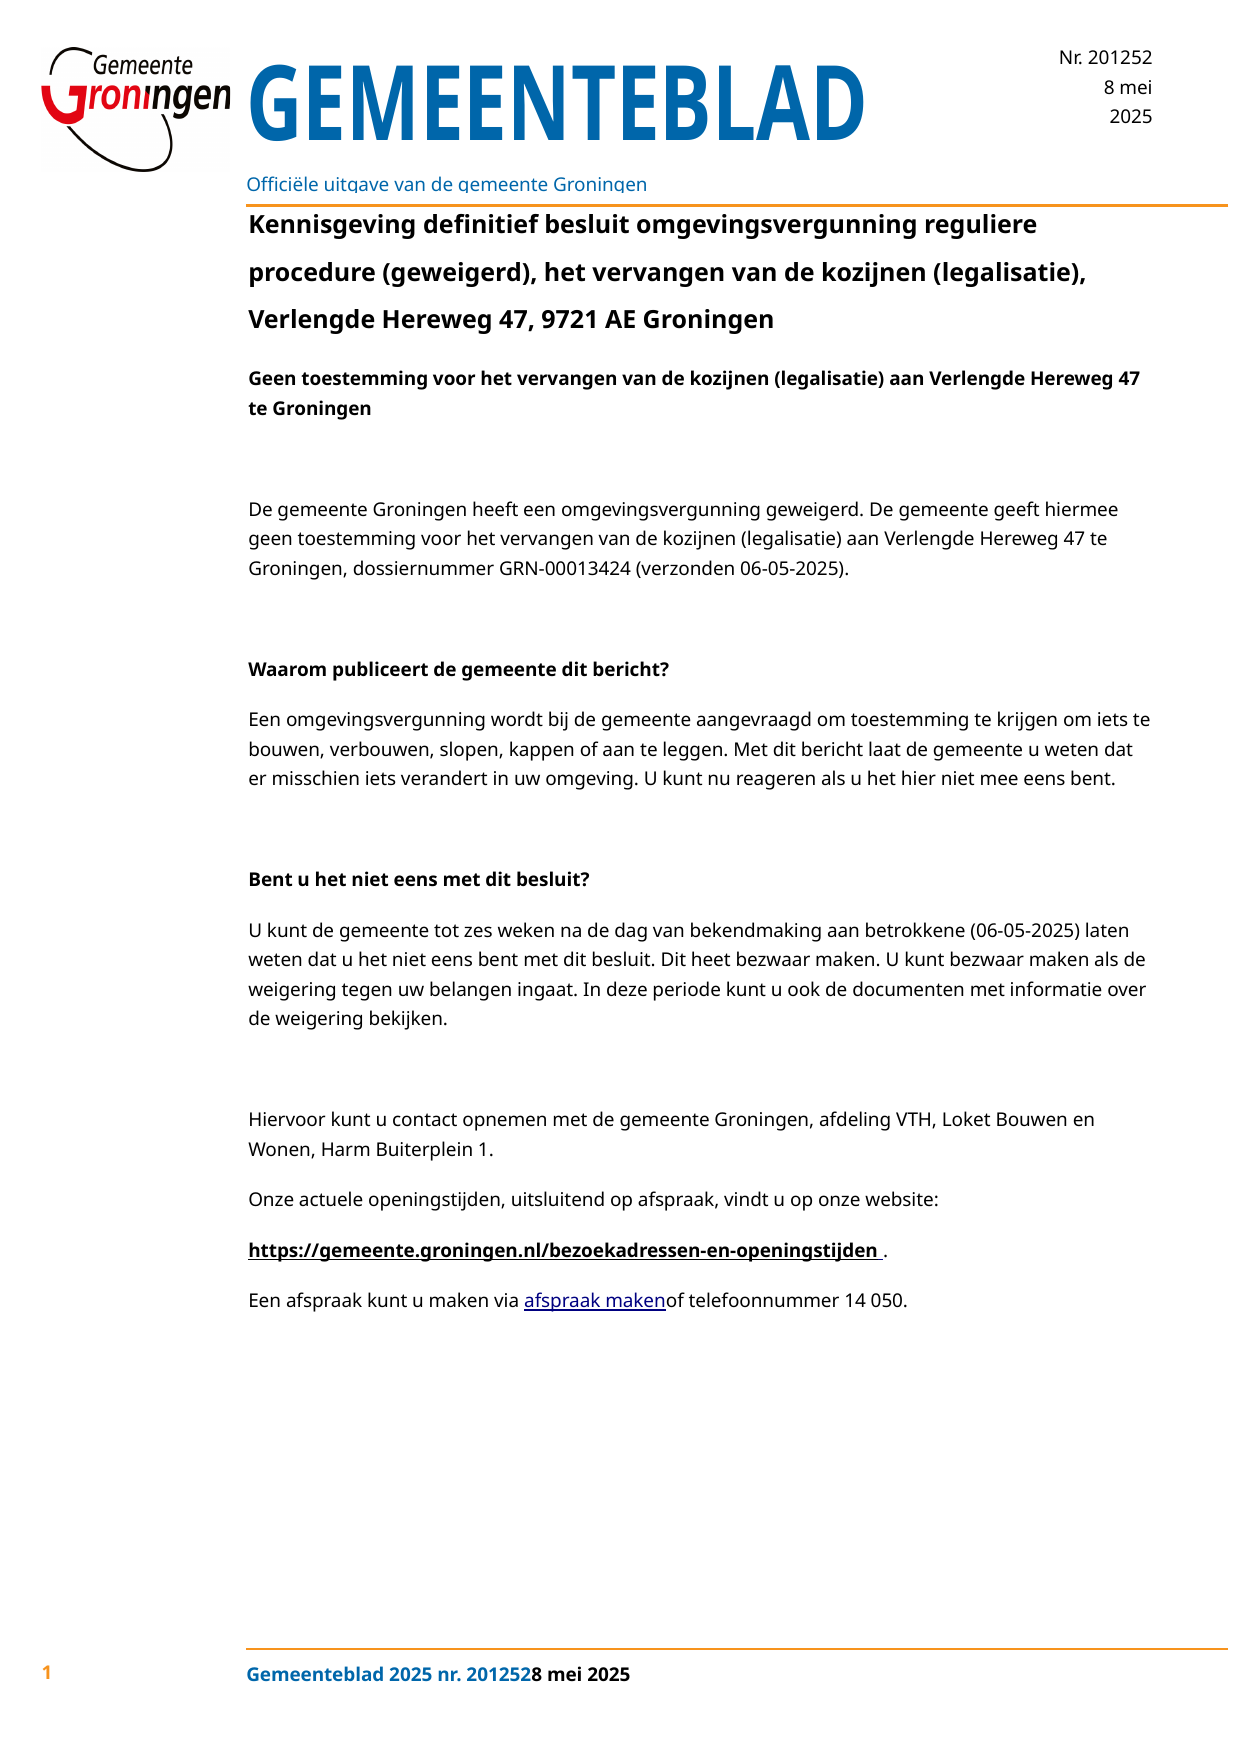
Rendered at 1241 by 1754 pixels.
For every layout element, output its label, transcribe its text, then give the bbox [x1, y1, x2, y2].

text Bent u het niet eens met dit besluit? [248, 866, 1152, 892]
text Een omgevingsvergunning wordt bij de gemeente aangevraagd om toestemming te krijgen om iets te bouwen, verbouwen, slopen, kappen of aan te leggen. Met dit bericht laat de gemeente u weten dat er misschien iets verandert in uw omgeving. U kunt nu reageren als u het hier niet mee eens bent. [248, 706, 1152, 791]
text Waarom publiceert de gemeente dit bericht? [248, 656, 1152, 682]
picture [41, 47, 231, 172]
text De gemeente Groningen heeft een omgevingsvergunning geweigerd. De gemeente geeft hiermee geen toestemming voor het vervangen van de kozijnen (legalisatie) aan Verlengde Hereweg 47 te Groningen, dossiernummer GRN-00013424 (verzonden 06-05-2025). [248, 496, 1152, 581]
text Een afspraak kunt u maken via afspraak makenof telefoonnummer 14 050. [248, 1287, 1152, 1313]
text https://gemeente.groningen.nl/bezoekadressen-en-openingstijden . [248, 1237, 1152, 1262]
text Onze actuele openingstijden, uitsluitend op afspraak, vindt u op onze website: [248, 1186, 1152, 1212]
text Hiervoor kunt u contact opnemen met de gemeente Groningen, afdeling VTH, Loket Bouwen en Wonen, Harm Buiterplein 1. [248, 1106, 1152, 1162]
text Geen toestemming voor het vervangen van de kozijnen (legalisatie) aan Verlengde Hereweg 47 te Groningen [248, 366, 1152, 421]
text U kunt de gemeente tot zes weken na de dag van bekendmaking aan betrokkene (06-05-2025) laten weten dat u het niet eens bent met dit besluit. Dit heet bezwaar maken. U kunt bezwaar maken als de weigering tegen uw belangen ingaat. In deze periode kunt u ook de documenten met informatie over de weigering bekijken. [248, 917, 1152, 1031]
text Kennisgeving definitief besluit omgevingsvergunning reguliere procedure (geweigerd), het vervangen van de kozijnen (legalisatie), Verlengde Hereweg 47, 9721 AE Groningen [248, 207, 1152, 336]
